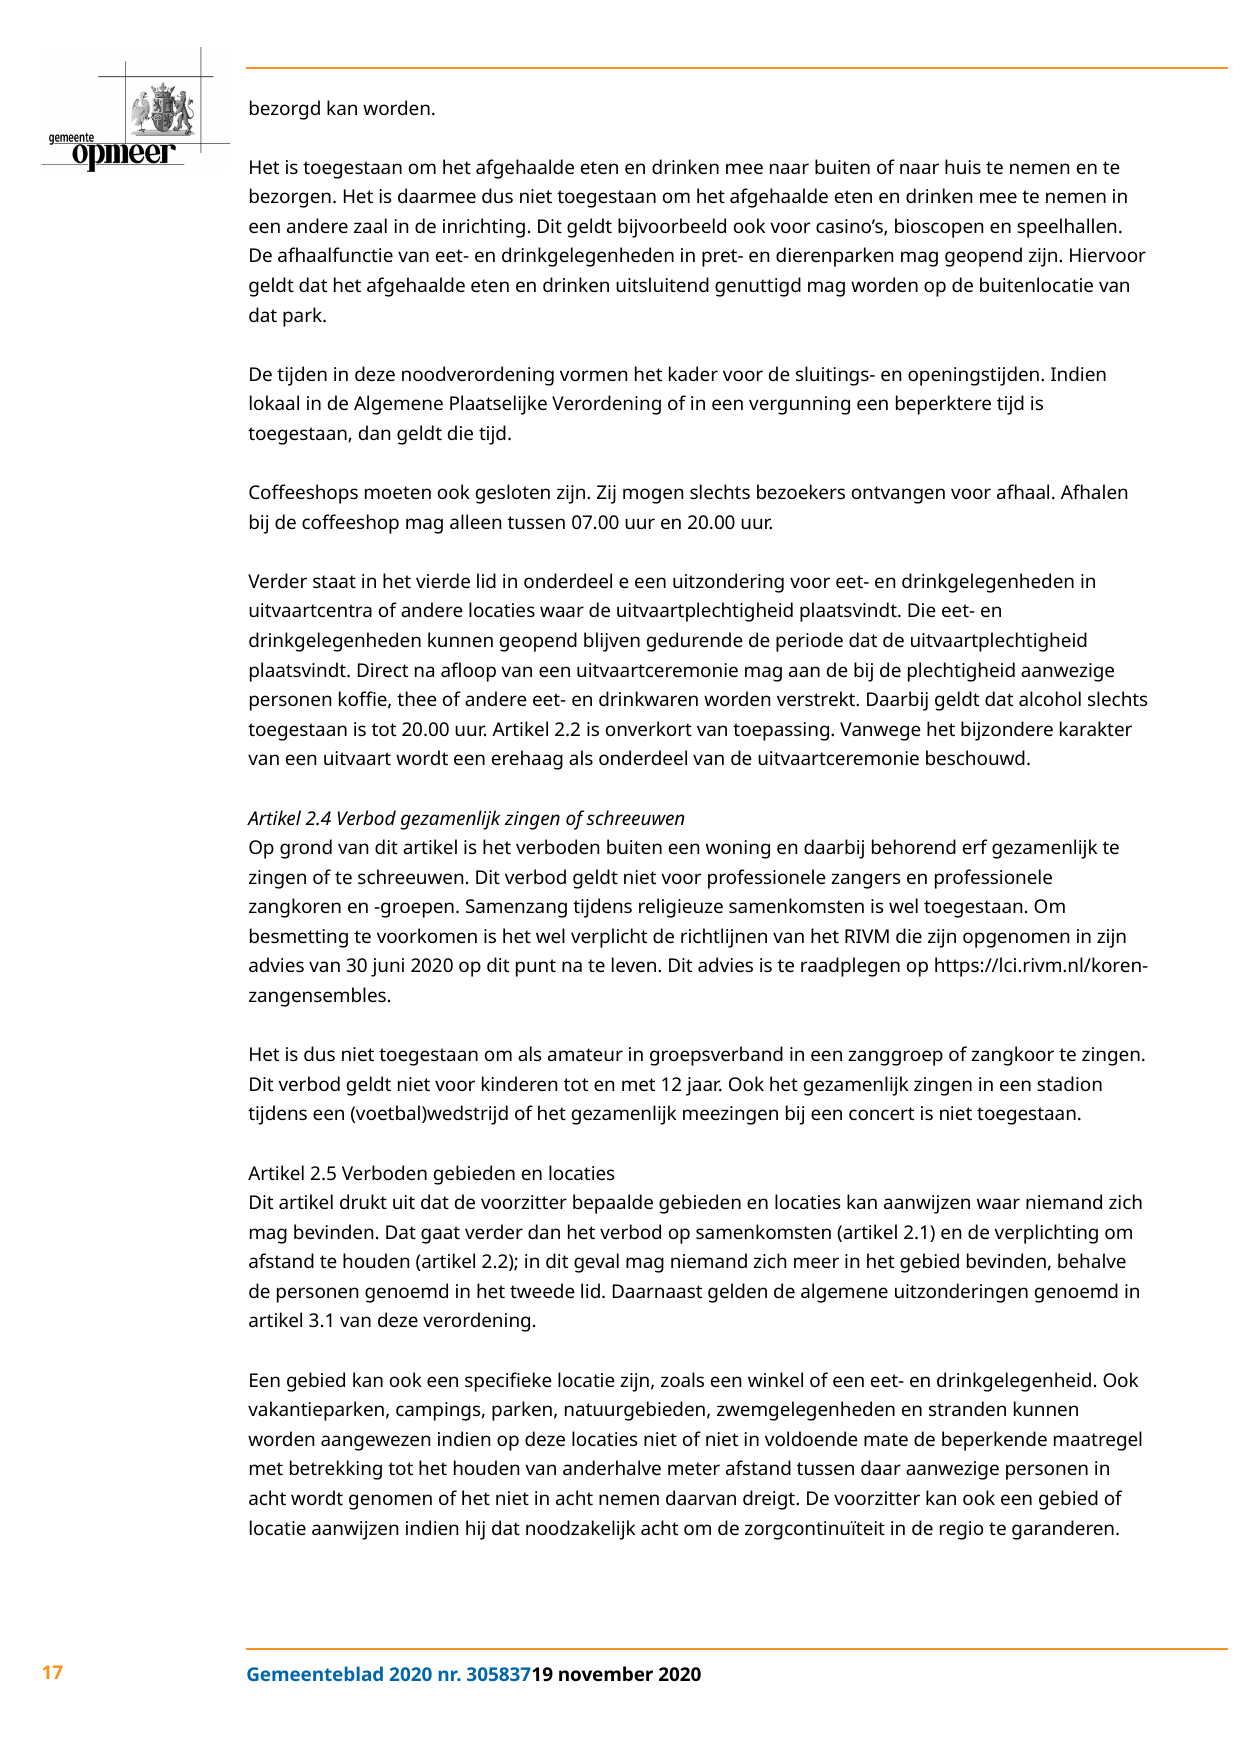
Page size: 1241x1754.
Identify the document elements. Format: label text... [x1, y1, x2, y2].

text Artikel 2.5 Verboden gebieden en locaties [248, 1160, 1152, 1186]
text Het is dus niet toegestaan om als amateur in groepsverband in een zanggroep of zangkoor te zingen. Dit verbod geldt niet voor kinderen tot en met 12 jaar. Ook het gezamenlijk zingen in een stadion tijdens een (voetbal)wedstrijd of het gezamenlijk meezingen bij een concert is niet toegestaan. [248, 1041, 1152, 1126]
text Een gebied kan ook een specifieke locatie zijn, zoals een winkel of een eet- en drinkgelegenheid. Ook vakantieparken, campings, parken, natuurgebieden, zwemgelegenheden en stranden kunnen worden aangewezen indien op deze locaties niet of niet in voldoende mate de beperkende maatregel met betrekking tot het houden van anderhalve meter afstand tussen daar aanwezige personen in acht wordt genomen of het niet in acht nemen daarvan dreigt. De voorzitter kan ook een gebied of locatie aanwijzen indien hij dat noodzakelijk acht om de zorgcontinuïteit in de regio te garanderen. [248, 1367, 1152, 1541]
text Verder staat in het vierde lid in onderdeel e een uitzondering voor eet- en drinkgelegenheden in uitvaartcentra of andere locaties waar de uitvaartplechtigheid plaatsvindt. Die eet- en drinkgelegenheden kunnen geopend blijven gedurende de periode dat de uitvaartplechtigheid plaatsvindt. Direct na afloop van een uitvaartceremonie mag aan de bij de plechtigheid aanwezige personen koffie, thee of andere eet- en drinkwaren worden verstrekt. Daarbij geldt dat alcohol slechts toegestaan is tot 20.00 uur. Artikel 2.2 is onverkort van toepassing. Vanwege het bijzondere karakter van een uitvaart wordt een erehaag als onderdeel van de uitvaartceremonie beschouwd. [248, 568, 1152, 771]
picture [41, 47, 231, 172]
text De tijden in deze noodverordening vormen het kader voor de sluitings- en openingstijden. Indien lokaal in de Algemene Plaatselijke Verordening of in een vergunning een beperktere tijd is toegestaan, dan geldt die tijd. [248, 361, 1152, 446]
text Op grond van dit artikel is het verboden buiten een woning en daarbij behorend erf gezamenlijk te zingen of te schreeuwen. Dit verbod geldt niet voor professionele zangers en professionele zangkoren en -groepen. Samenzang tijdens religieuze samenkomsten is wel toegestaan. Om besmetting te voorkomen is het wel verplicht de richtlijnen van het RIVM die zijn opgenomen in zijn advies van 30 juni 2020 op dit punt na te leven. Dit advies is te raadplegen op https://lci.rivm.nl/koren-zangensembles. [248, 834, 1152, 1008]
text De afhaalfunctie van eet- en drinkgelegenheden in pret- en dierenparken mag geopend zijn. Hiervoor geldt dat het afgehaalde eten en drinken uitsluitend genuttigd mag worden op de buitenlocatie van dat park. [248, 243, 1152, 328]
text Artikel 2.4 Verbod gezamenlijk zingen of schreeuwen [248, 805, 1152, 831]
text Dit artikel drukt uit dat de voorzitter bepaalde gebieden en locaties kan aanwijzen waar niemand zich mag bevinden. Dat gaat verder dan het verbod op samenkomsten (artikel 2.1) en de verplichting om afstand te houden (artikel 2.2); in dit geval mag niemand zich meer in het gebied bevinden, behalve de personen genoemd in het tweede lid. Daarnaast gelden de algemene uitzonderingen genoemd in artikel 3.1 van deze verordening. [248, 1189, 1152, 1333]
text bezorgd kan worden. [248, 95, 1152, 121]
text Het is toegestaan om het afgehaalde eten en drinken mee naar buiten of naar huis te nemen en te bezorgen. Het is daarmee dus niet toegestaan om het afgehaalde eten en drinken mee te nemen in een andere zaal in de inrichting. Dit geldt bijvoorbeeld ook voor casino’s, bioscopen en speelhallen. [248, 154, 1152, 239]
text Coffeeshops moeten ook gesloten zijn. Zij mogen slechts bezoekers ontvangen voor afhaal. Afhalen bij de coffeeshop mag alleen tussen 07.00 uur en 20.00 uur. [248, 479, 1152, 535]
